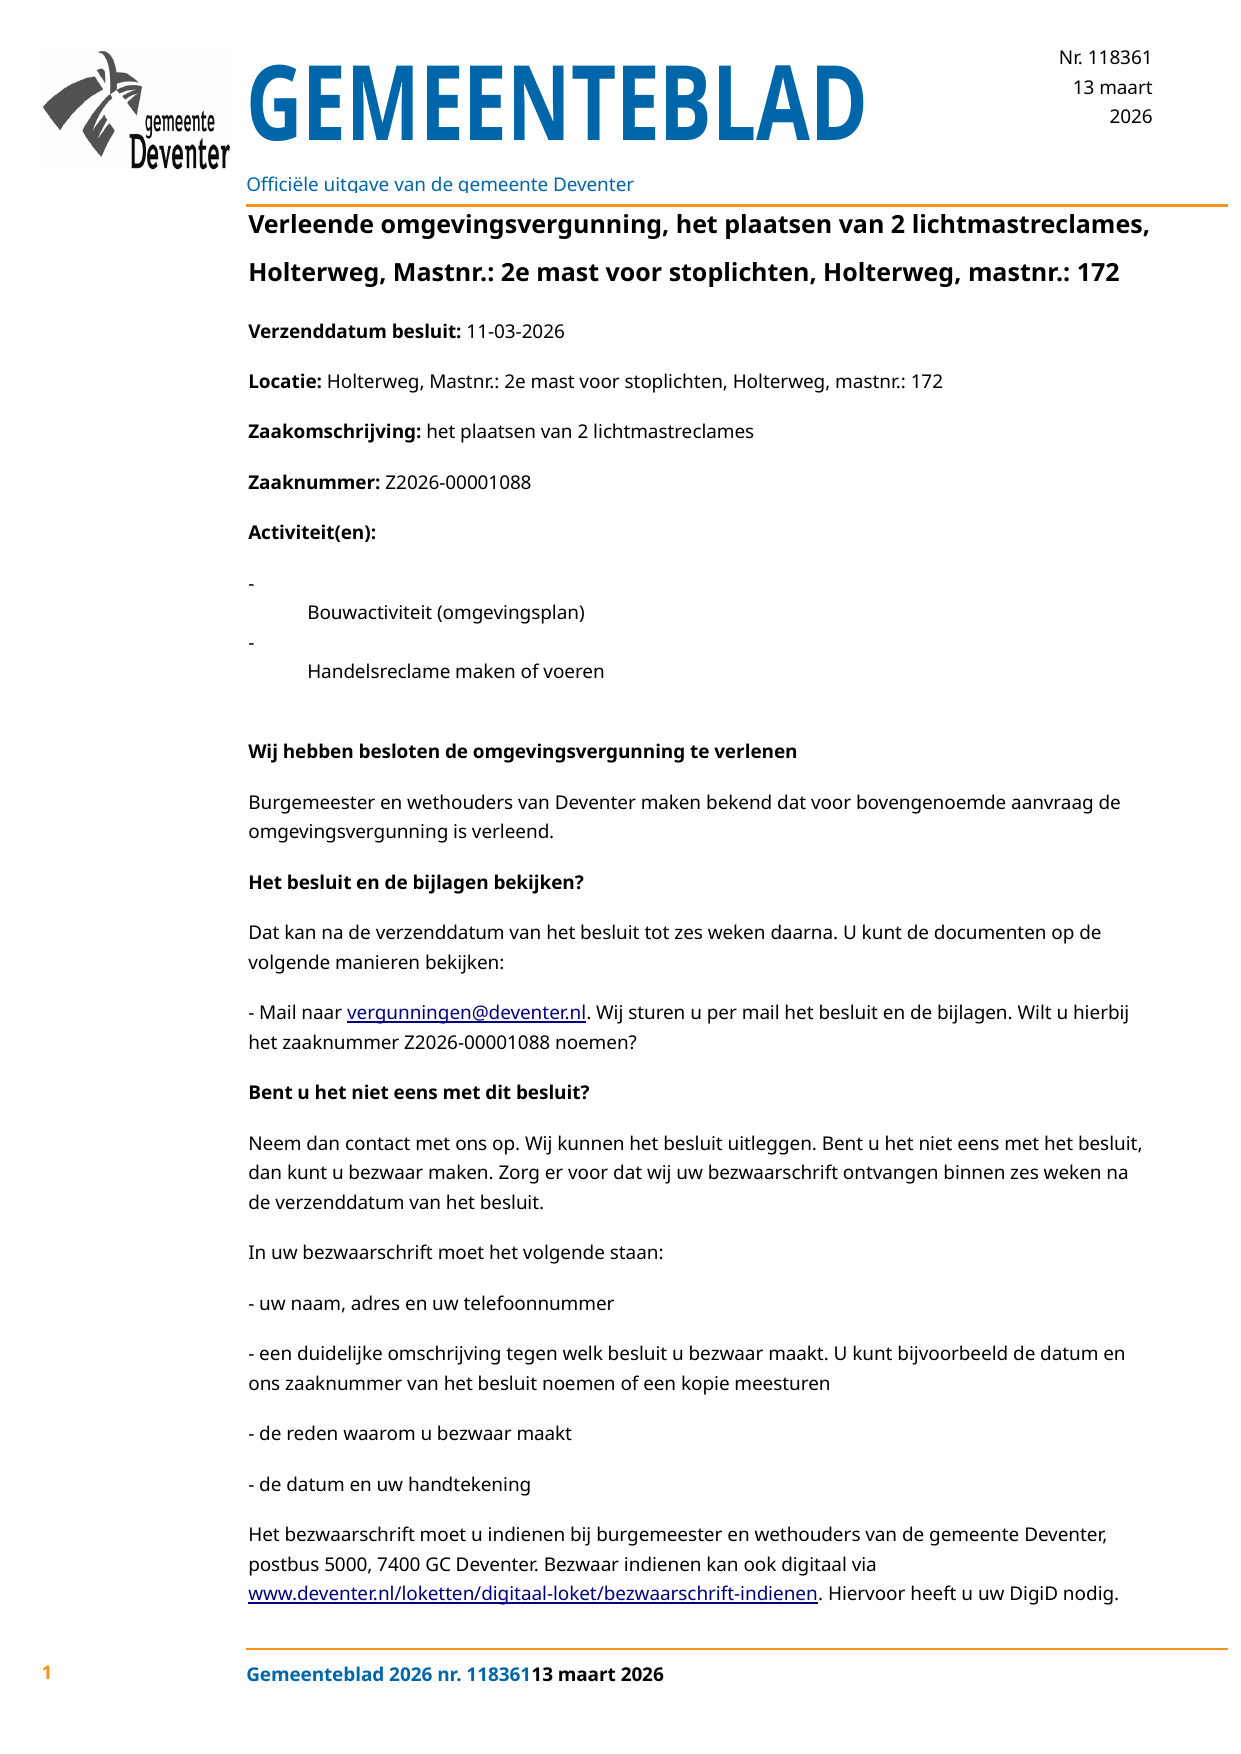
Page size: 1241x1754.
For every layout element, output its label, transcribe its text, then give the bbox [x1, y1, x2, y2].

text Het bezwaarschrift moet u indienen bij burgemeester en wethouders van de gemeente Deventer, postbus 5000, 7400 GC Deventer. Bezwaar indienen kan ook digitaal via www.deventer.nl/loketten/digitaal-loket/bezwaarschrift-indienen. Hiervoor heeft u uw DigiD nodig. [248, 1521, 1152, 1606]
text Verleende omgevingsvergunning, het plaatsen van 2 lichtmastreclames, Holterweg, Mastnr.: 2e mast voor stoplichten, Holterweg, mastnr.: 172 [248, 207, 1152, 288]
list Handelsreclame maken of voeren [248, 659, 1152, 684]
text Het besluit en de bijlagen bekijken? [248, 869, 1152, 895]
text Verzenddatum besluit: 11-03-2026 [248, 318, 1152, 344]
text Burgemeester en wethouders van Deventer maken bekend dat voor bovengenoemde aanvraag de omgevingsvergunning is verleend. [248, 789, 1152, 844]
text Activiteit(en): [248, 519, 1152, 545]
text - de reden waarom u bezwaar maakt [248, 1420, 1152, 1446]
text Zaakomschrijving: het plaatsen van 2 lichtmastreclames [248, 419, 1152, 444]
text Wij hebben besloten de omgevingsvergunning te verlenen [248, 739, 1152, 764]
text - uw naam, adres en uw telefoonnummer [248, 1290, 1152, 1316]
text Neem dan contact met ons op. Wij kunnen het besluit uitleggen. Bent u het niet eens met het besluit, dan kunt u bezwaar maken. Zorg er voor dat wij uw bezwaarschrift ontvangen binnen zes weken na de verzenddatum van het besluit. [248, 1130, 1152, 1215]
text Zaaknummer: Z2026-00001088 [248, 469, 1152, 495]
text - een duidelijke omschrijving tegen welk besluit u bezwaar maakt. U kunt bijvoorbeeld de datum en ons zaaknummer van het besluit noemen of een kopie meesturen [248, 1340, 1152, 1396]
picture [41, 47, 231, 172]
text Locatie: Holterweg, Mastnr.: 2e mast voor stoplichten, Holterweg, mastnr.: 172 [248, 368, 1152, 394]
text - Mail naar vergunningen@deventer.nl. Wij sturen u per mail het besluit en de bijlagen. Wilt u hierbij het zaaknummer Z2026-00001088 noemen? [248, 999, 1152, 1055]
text - de datum en uw handtekening [248, 1471, 1152, 1497]
list Bouwactiviteit (omgevingsplan) [248, 599, 1152, 625]
text Bent u het niet eens met dit besluit? [248, 1079, 1152, 1105]
text In uw bezwaarschrift moet het volgende staan: [248, 1239, 1152, 1265]
text Dat kan na de verzenddatum van het besluit tot zes weken daarna. U kunt de documenten op de volgende manieren bekijken: [248, 919, 1152, 975]
